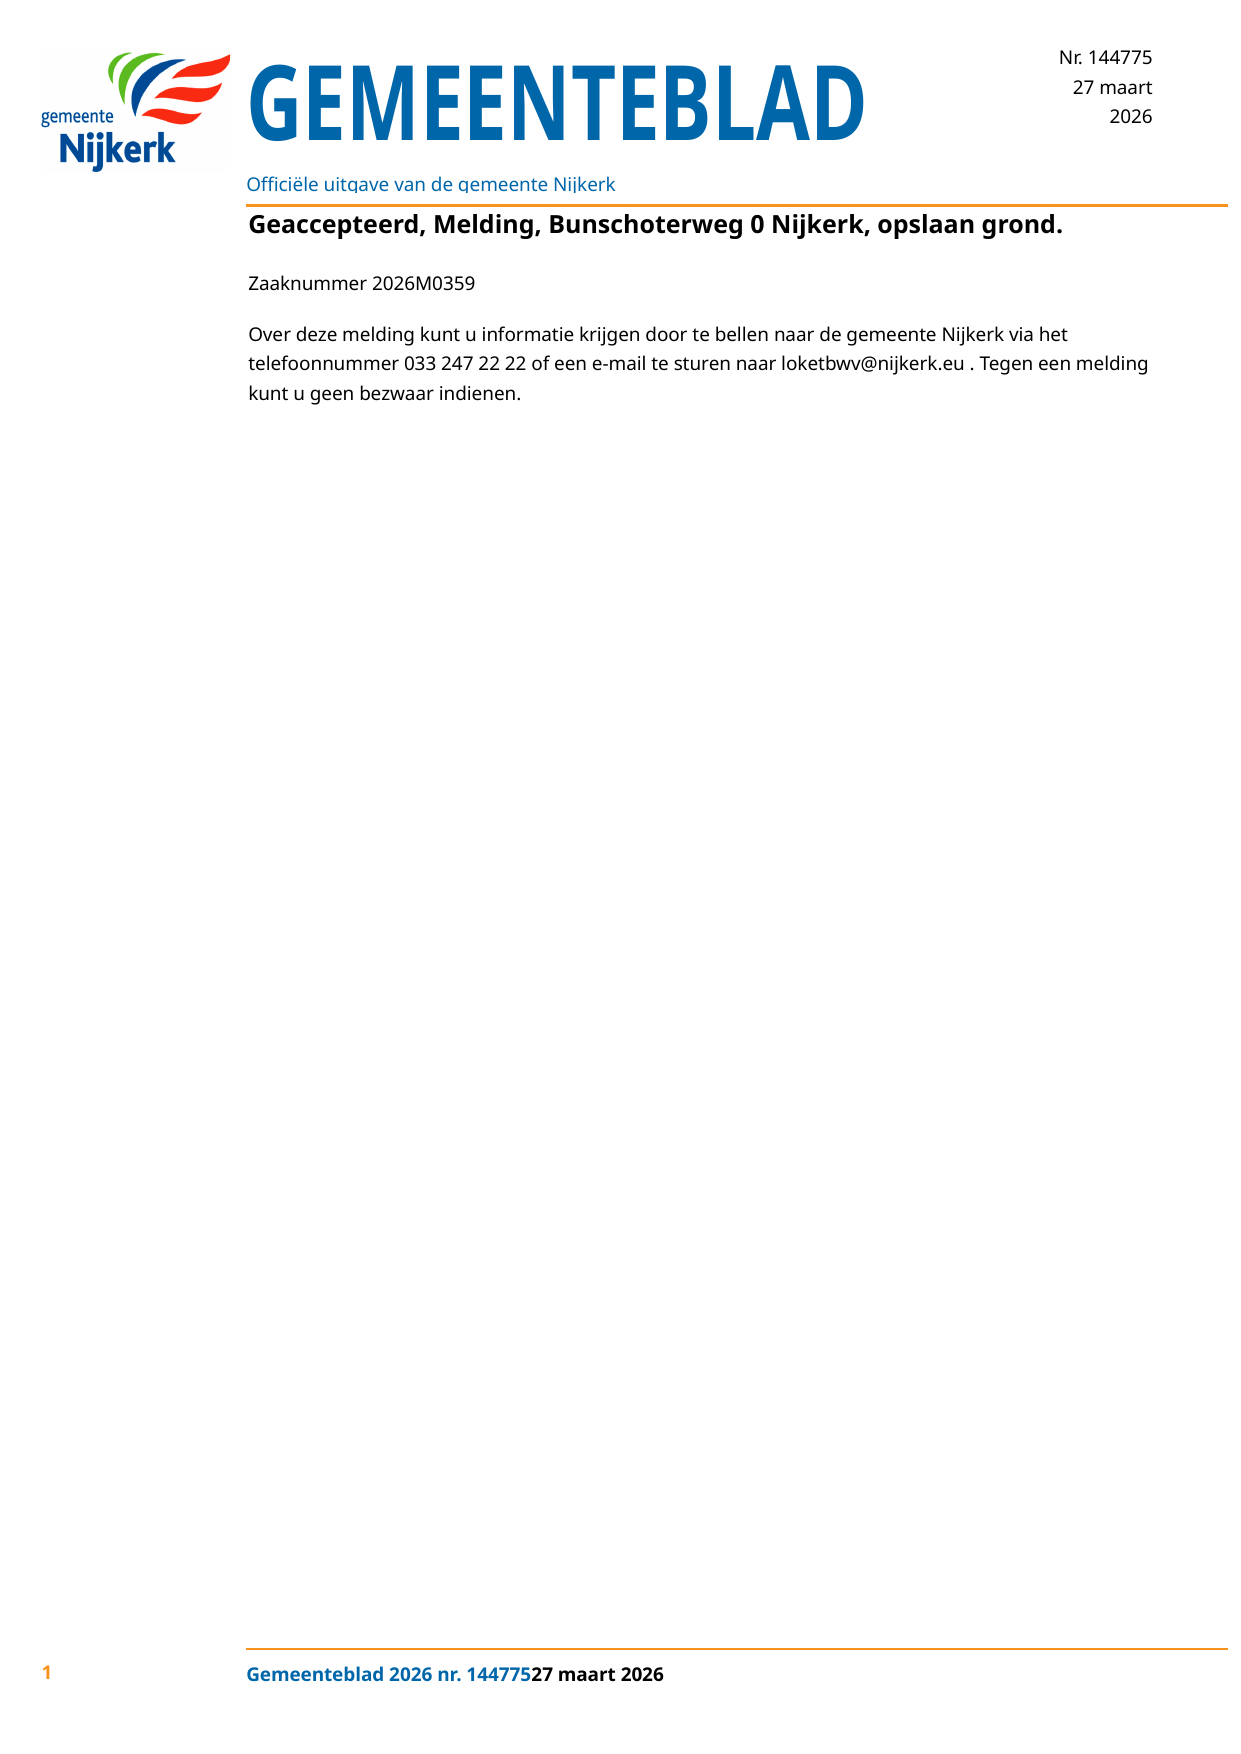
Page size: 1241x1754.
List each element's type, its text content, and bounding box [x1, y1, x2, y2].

text Zaaknummer 2026M0359 [248, 270, 1152, 296]
text Geaccepteerd, Melding, Bunschoterweg 0 Nijkerk, opslaan grond. [248, 207, 1152, 241]
picture [41, 47, 231, 172]
text Over deze melding kunt u informatie krijgen door te bellen naar de gemeente Nijkerk via het telefoonnummer 033 247 22 22 of een e-mail te sturen naar loketbwv@nijkerk.eu . Tegen een melding kunt u geen bezwaar indienen. [248, 321, 1152, 406]
